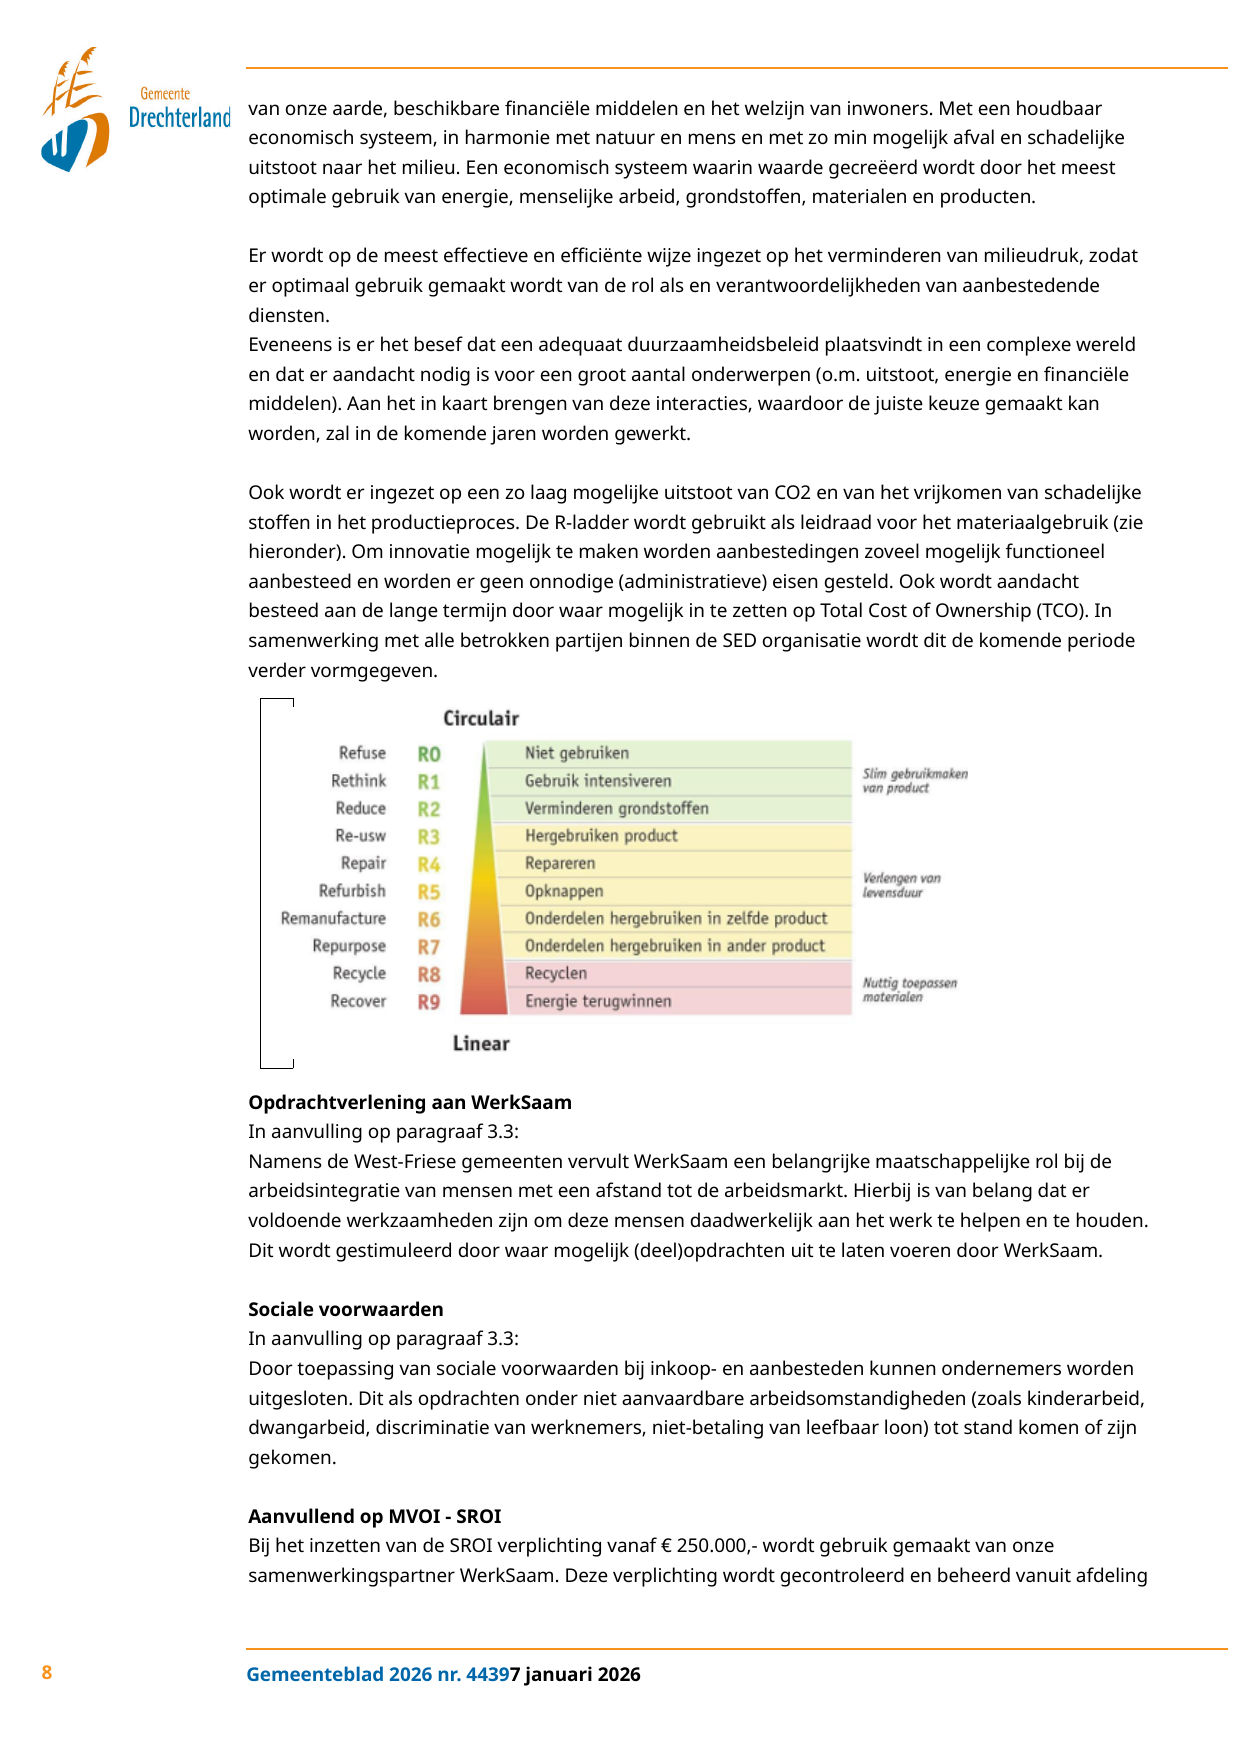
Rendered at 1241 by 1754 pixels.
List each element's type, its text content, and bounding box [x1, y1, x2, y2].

text In aanvulling op paragraaf 3.3: [248, 1118, 1152, 1144]
picture [41, 158, 64, 172]
text Aanvullend op MVOI - SROI [248, 1503, 1152, 1529]
text Eveneens is er het besef dat een adequaat duurzaamheidsbeleid plaatsvindt in een complexe wereld en dat er aandacht nodig is voor een groot aantal onderwerpen (o.m. uitstoot, energie en financiële middelen). Aan het in kaart brengen van deze interacties, waardoor de juiste keuze gemaakt kan worden, zal in de komende jaren worden gewerkt. [248, 331, 1152, 446]
text van onze aarde, beschikbare financiële middelen en het welzijn van inwoners. Met een houdbaar economisch systeem, in harmonie met natuur en mens en met zo min mogelijk afval en schadelijke uitstoot naar het milieu. Een economisch systeem waarin waarde gecreëerd wordt door het meest optimale gebruik van energie, menselijke arbeid, grondstoffen, materialen en producten. [248, 95, 1152, 209]
picture [41, 47, 231, 172]
text Door toepassing van sociale voorwaarden bij inkoop- en aanbesteden kunnen ondernemers worden uitgesloten. Dit als opdrachten onder niet aanvaardbare arbeidsomstandigheden (zoals kinderarbeid, dwangarbeid, discriminatie van werknemers, niet-betaling van leefbaar loon) tot stand komen of zijn gekomen. [248, 1355, 1152, 1470]
picture [268, 707, 978, 1059]
text Er wordt op de meest effectieve en efficiënte wijze ingezet op het verminderen van milieudruk, zodat er optimaal gebruik gemaakt wordt van de rol als en verantwoordelijkheden van aanbestedende diensten. [248, 243, 1152, 328]
text Ook wordt er ingezet op een zo laag mogelijke uitstoot van CO2 en van het vrijkomen van schadelijke stoffen in het productieproces. De R-ladder wordt gebruikt als leidraad voor het materiaalgebruik (zie hieronder). Om innovatie mogelijk te maken worden aanbestedingen zoveel mogelijk functioneel aanbesteed en worden er geen onnodige (administratieve) eisen gesteld. Ook wordt aandacht besteed aan de lange termijn door waar mogelijk in te zetten op Total Cost of Ownership (TCO). In samenwerking met alle betrokken partijen binnen de SED organisatie wordt dit de komende periode verder vormgegeven. [248, 479, 1152, 683]
text Bij het inzetten van de SROI verplichting vanaf € 250.000,- wordt gebruik gemaakt van onze samenwerkingspartner WerkSaam. Deze verplichting wordt gecontroleerd en beheerd vanuit afdeling [248, 1533, 1152, 1588]
text Opdrachtverlening aan WerkSaam [248, 1089, 1152, 1115]
text Sociale voorwaarden [248, 1296, 1152, 1322]
picture [226, 115, 231, 124]
text In aanvulling op paragraaf 3.3: [248, 1326, 1152, 1351]
text Namens de West-Friese gemeenten vervult WerkSaam een belangrijke maatschappelijke rol bij de arbeidsintegratie van mensen met een afstand tot de arbeidsmarkt. Hierbij is van belang dat er voldoende werkzaamheden zijn om deze mensen daadwerkelijk aan het werk te helpen en te houden. Dit wordt gestimuleerd door waar mogelijk (deel)opdrachten uit te laten voeren door WerkSaam. [248, 1148, 1152, 1263]
